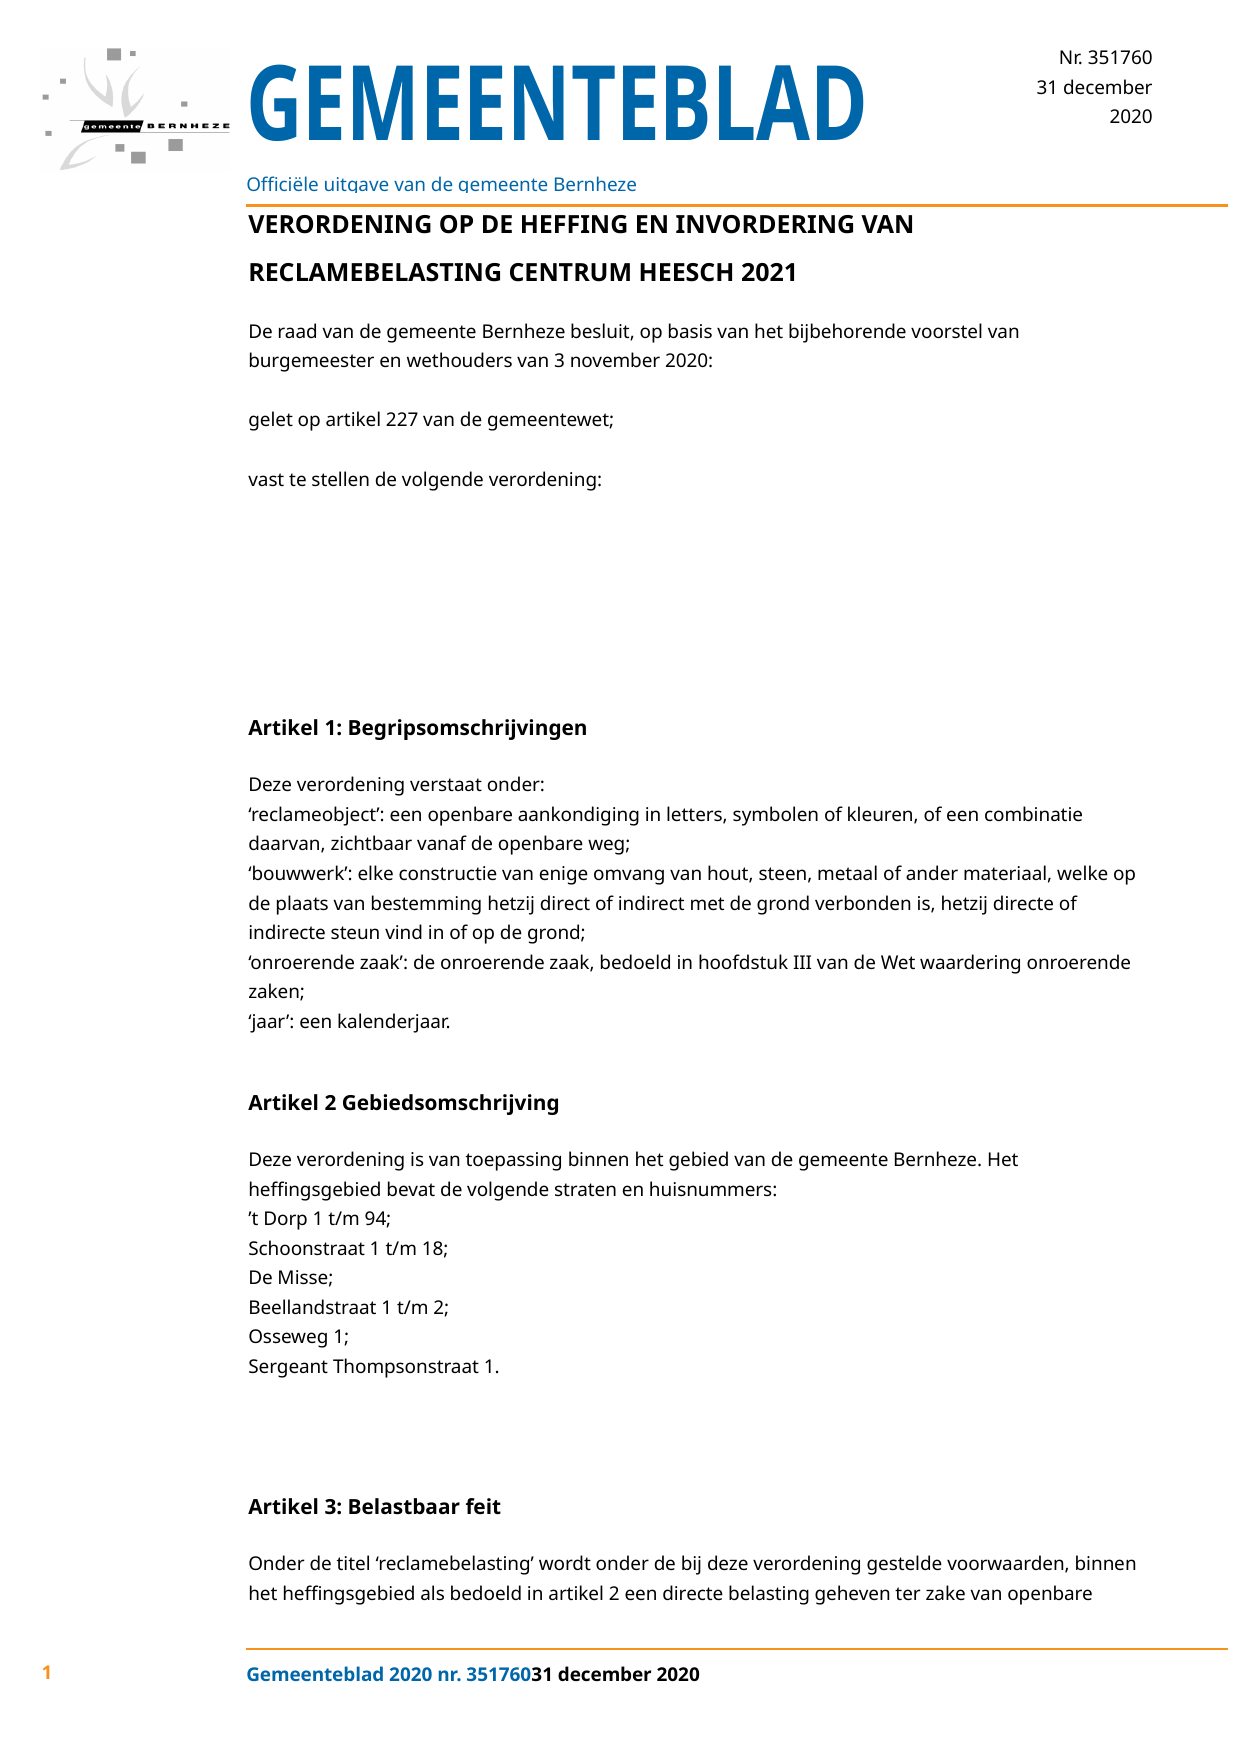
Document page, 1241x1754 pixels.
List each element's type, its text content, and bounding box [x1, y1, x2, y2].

text Deze verordening verstaat onder: [248, 771, 1152, 797]
text burgemeester en wethouders van 3 november 2020: [248, 347, 1152, 373]
text De Misse; [248, 1264, 1152, 1290]
text Beellandstraat 1 t/m 2; [248, 1294, 1152, 1320]
text VERORDENING OP DE HEFFING EN INVORDERING VAN RECLAMEBELASTING CENTRUM HEESCH 2021 [248, 207, 1152, 288]
picture [41, 47, 231, 172]
text Onder de titel ‘reclamebelasting’ wordt onder de bij deze verordening gestelde voorwaarden, binnen het heffingsgebied als bedoeld in artikel 2 een directe belasting geheven ter zake van openbare [248, 1550, 1152, 1606]
text Artikel 2 Gebiedsomschrijving [248, 1088, 1152, 1117]
text Deze verordening is van toepassing binnen het gebied van de gemeente Bernheze. Het heffingsgebied bevat de volgende straten en huisnummers: [248, 1146, 1152, 1201]
text De raad van de gemeente Bernheze besluit, op basis van het bijbehorende voorstel van [248, 318, 1152, 344]
text ‘jaar’: een kalenderjaar. [248, 1008, 1152, 1034]
text vast te stellen de volgende verordening: [248, 466, 1152, 492]
text Sergeant Thompsonstraat 1. [248, 1353, 1152, 1379]
text Artikel 3: Belastbaar feit [248, 1492, 1152, 1521]
text Osseweg 1; [248, 1324, 1152, 1349]
text ‘bouwwerk’: elke constructie van enige omvang van hout, steen, metaal of ander materiaal, welke op de plaats van bestemming hetzij direct of indirect met de grond verbonden is, hetzij directe of indirecte steun vind in of op de grond; [248, 860, 1152, 945]
text gelet op artikel 227 van de gemeentewet; [248, 407, 1152, 432]
text ‘onroerende zaak’: de onroerende zaak, bedoeld in hoofdstuk III van de Wet waardering onroerende zaken; [248, 949, 1152, 1004]
text Artikel 1: Begripsomschrijvingen [248, 713, 1152, 742]
text ‘reclameobject’: een openbare aankondiging in letters, symbolen of kleuren, of een combinatie daarvan, zichtbaar vanaf de openbare weg; [248, 801, 1152, 856]
text Schoonstraat 1 t/m 18; [248, 1235, 1152, 1261]
text ’t Dorp 1 t/m 94; [248, 1205, 1152, 1231]
